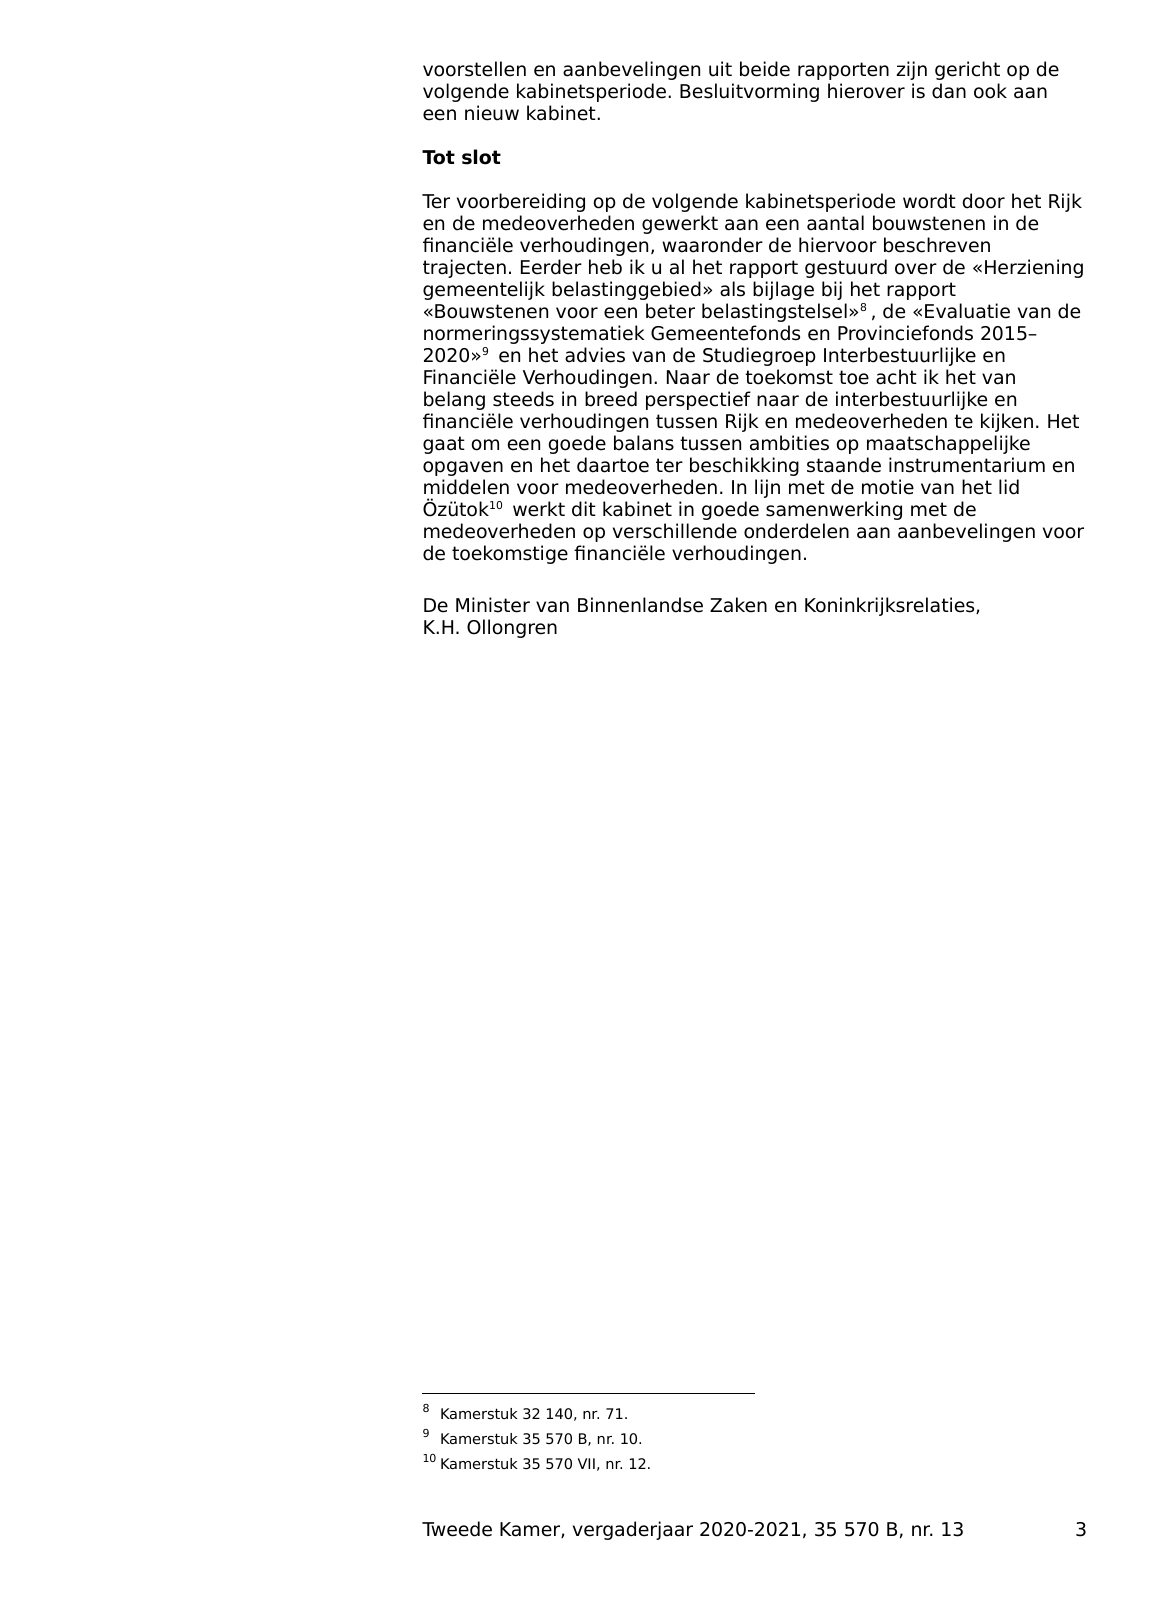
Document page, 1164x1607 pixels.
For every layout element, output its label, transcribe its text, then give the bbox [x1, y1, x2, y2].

text De Minister van Binnenlandse Zaken en Koninkrijksrelaties, K.H. Ollongren [422, 595, 1087, 639]
text Kamerstuk 32 140, nr. 71. [422, 1402, 1087, 1424]
text Ter voorbereiding op de volgende kabinetsperiode wordt door het Rijk en de medeoverheden gewerkt aan een aantal bouwstenen in de financiële verhoudingen, waaronder de hiervoor beschreven trajecten. Eerder heb ik u al het rapport gestuurd over de «Herziening gemeentelijk belastinggebied» als bijlage bij het rapport «Bouwstenen voor een beter belastingstelsel», de «Evaluatie van de normeringssystematiek Gemeentefonds en Provinciefonds 2015–2020» en het advies van de Studiegroep Interbestuurlijke en Financiële Verhoudingen. Naar de toekomst toe acht ik het van belang steeds in breed perspectief naar de interbestuurlijke en financiële verhoudingen tussen Rijk en medeoverheden te kijken. Het gaat om een goede balans tussen ambities op maatschappelijke opgaven en het daartoe ter beschikking staande instrumentarium en middelen voor medeoverheden. In lijn met de motie van het lid Özütok werkt dit kabinet in goede samenwerking met de medeoverheden op verschillende onderdelen aan aanbevelingen voor de toekomstige financiële verhoudingen. [422, 191, 1087, 565]
text voorstellen en aanbevelingen uit beide rapporten zijn gericht op de volgende kabinetsperiode. Besluitvorming hierover is dan ook aan een nieuw kabinet. [422, 59, 1087, 125]
text Kamerstuk 35 570 B, nr. 10. [422, 1427, 1087, 1449]
subtitle Tot slot [422, 147, 1087, 169]
text Kamerstuk 35 570 VII, nr. 12. [422, 1452, 1087, 1474]
